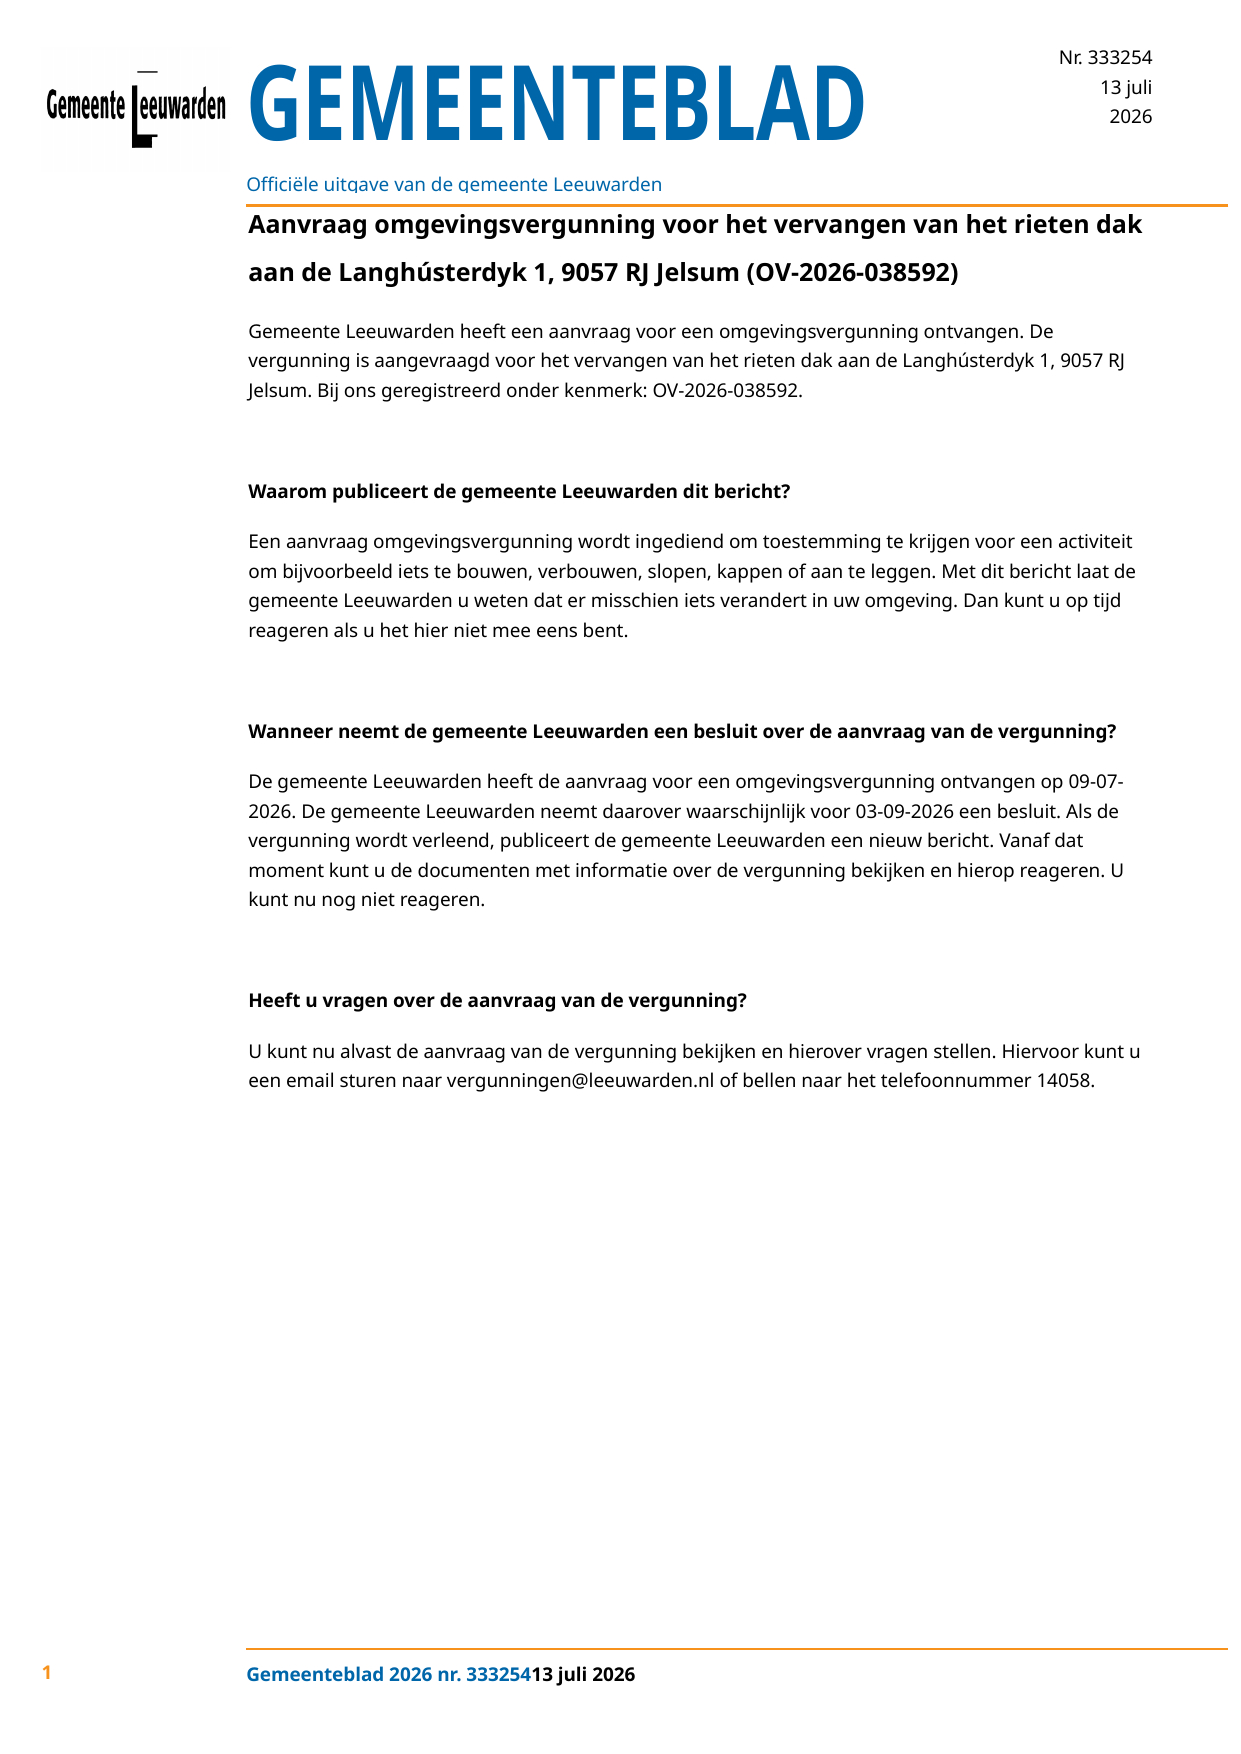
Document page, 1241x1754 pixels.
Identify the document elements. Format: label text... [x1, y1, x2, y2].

text Heeft u vragen over de aanvraag van de vergunning? [248, 987, 1152, 1013]
text U kunt nu alvast de aanvraag van de vergunning bekijken en hierover vragen stellen. Hiervoor kunt u een email sturen naar vergunningen@leeuwarden.nl of bellen naar het telefoonnummer 14058. [248, 1038, 1152, 1093]
text De gemeente Leeuwarden heeft de aanvraag voor een omgevingsvergunning ontvangen op 09-07-2026. De gemeente Leeuwarden neemt daarover waarschijnlijk voor 03-09-2026 een besluit. Als de vergunning wordt verleend, publiceert de gemeente Leeuwarden een nieuw bericht. Vanaf dat moment kunt u de documenten met informatie over de vergunning bekijken en hierop reageren. U kunt nu nog niet reageren. [248, 768, 1152, 912]
picture [41, 47, 231, 172]
text Wanneer neemt de gemeente Leeuwarden een besluit over de aanvraag van de vergunning? [248, 718, 1152, 744]
text Waarom publiceert de gemeente Leeuwarden dit bericht? [248, 478, 1152, 504]
text Een aanvraag omgevingsvergunning wordt ingediend om toestemming te krijgen voor een activiteit om bijvoorbeeld iets te bouwen, verbouwen, slopen, kappen of aan te leggen. Met dit bericht laat de gemeente Leeuwarden u weten dat er misschien iets verandert in uw omgeving. Dan kunt u op tijd reageren als u het hier niet mee eens bent. [248, 528, 1152, 643]
text Gemeente Leeuwarden heeft een aanvraag voor een omgevingsvergunning ontvangen. De vergunning is aangevraagd voor het vervangen van het rieten dak aan de Langhústerdyk 1, 9057 RJ Jelsum. Bij ons geregistreerd onder kenmerk: OV-2026-038592. [248, 318, 1152, 403]
text Aanvraag omgevingsvergunning voor het vervangen van het rieten dak aan de Langhústerdyk 1, 9057 RJ Jelsum (OV-2026-038592) [248, 207, 1152, 288]
